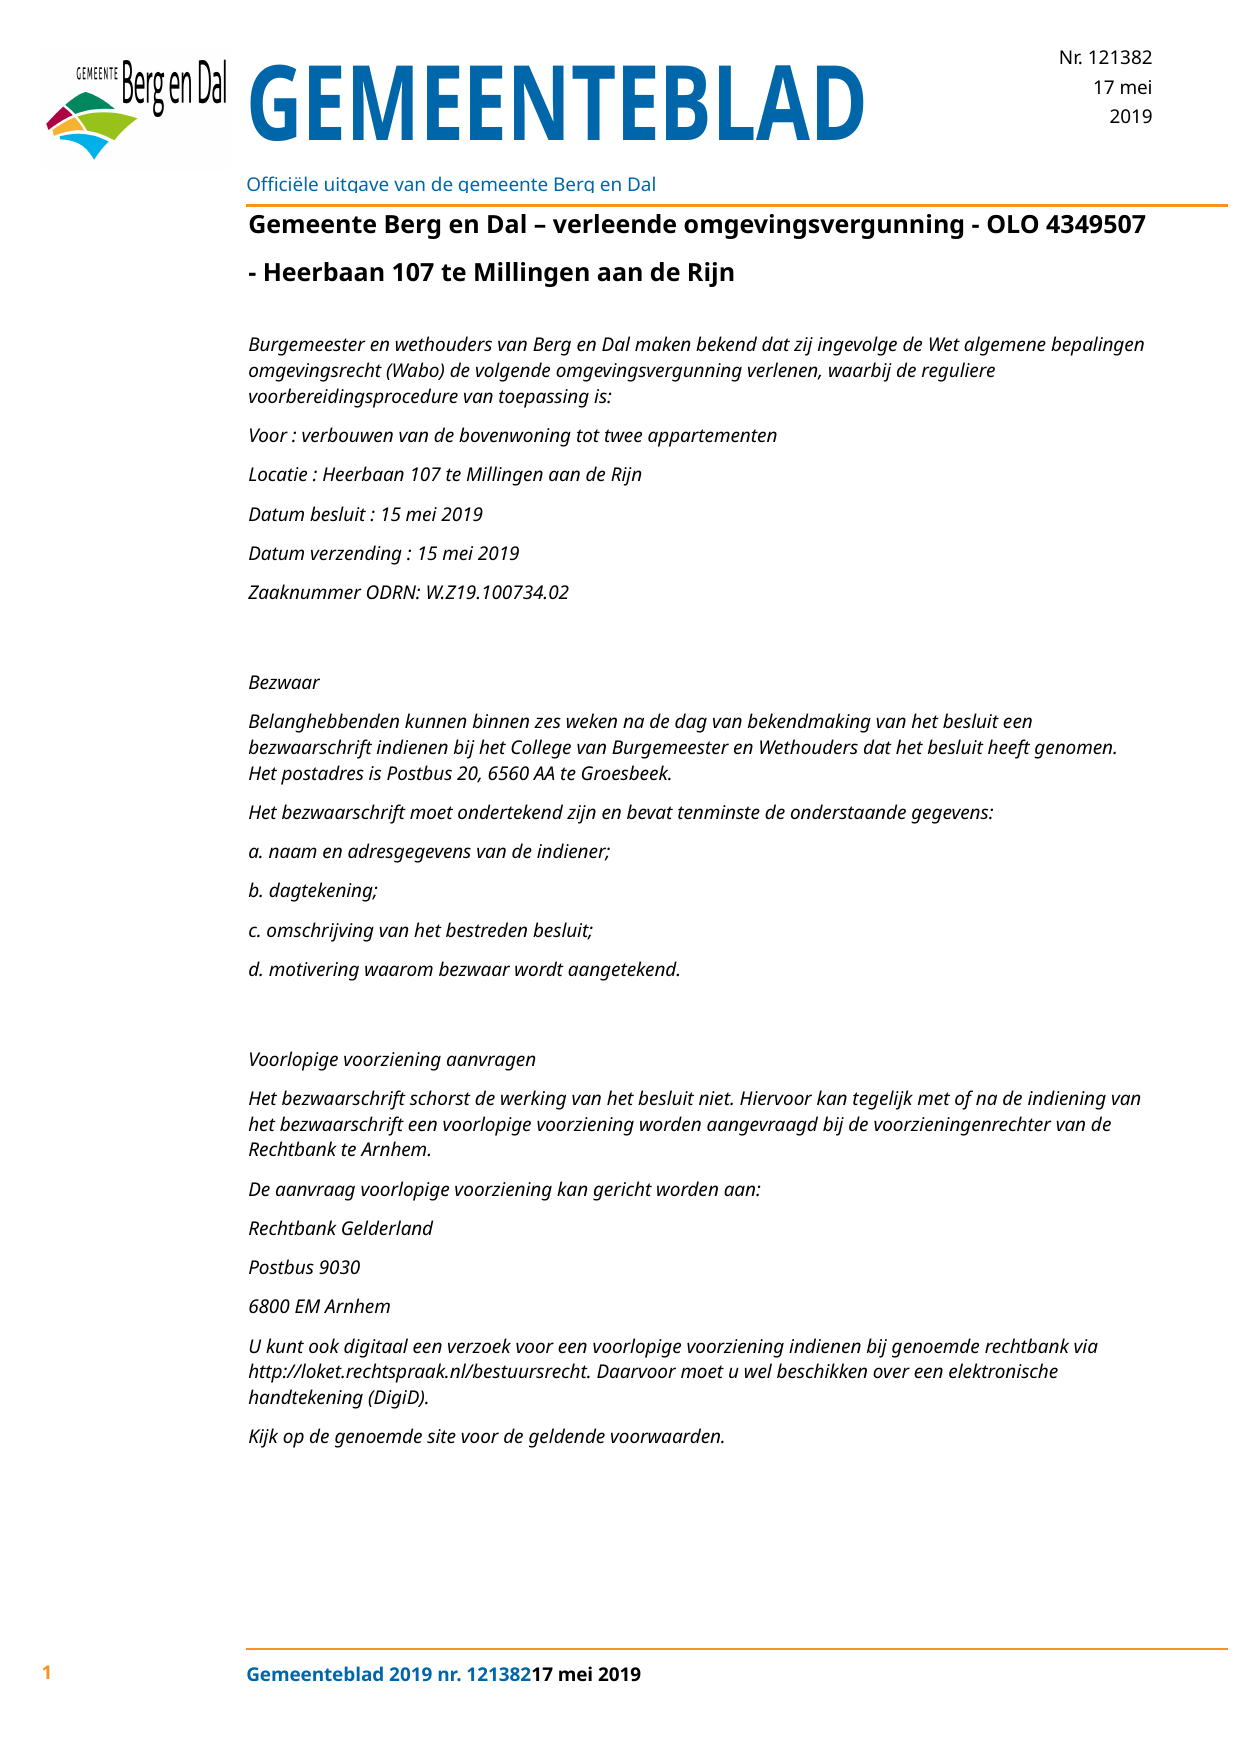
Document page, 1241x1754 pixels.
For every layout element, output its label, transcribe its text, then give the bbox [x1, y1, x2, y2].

text Postbus 9030 [248, 1254, 1152, 1280]
text 6800 EM Arnhem [248, 1293, 1152, 1319]
text a. naam en adresgegevens van de indiener; [248, 838, 1152, 864]
text Zaaknummer ODRN: W.Z19.100734.02 [248, 579, 1152, 605]
text Bezwaar [248, 669, 1152, 695]
text Datum besluit : 15 mei 2019 [248, 501, 1152, 526]
text Rechtbank Gelderland [248, 1215, 1152, 1241]
text U kunt ook digitaal een verzoek voor een voorlopige voorziening indienen bij genoemde rechtbank via http://loket.rechtspraak.nl/bestuursrecht. Daarvoor moet u wel beschikken over een elektronische handtekening (DigiD). [248, 1333, 1152, 1410]
text Het bezwaarschrift schorst de werking van het besluit niet. Hiervoor kan tegelijk met of na de indiening van het bezwaarschrift een voorlopige voorziening worden aangevraagd bij de voorzieningenrechter van de Rechtbank te Arnhem. [248, 1085, 1152, 1162]
text Voorlopige voorziening aanvragen [248, 1046, 1152, 1071]
text Gemeente Berg en Dal – verleende omgevingsvergunning - OLO 4349507 - Heerbaan 107 te Millingen aan de Rijn [248, 207, 1152, 288]
text Belanghebbenden kunnen binnen zes weken na de dag van bekendmaking van het besluit een bezwaarschrift indienen bij het College van Burgemeester en Wethouders dat het besluit heeft genomen. Het postadres is Postbus 20, 6560 AA te Groesbeek. [248, 708, 1152, 785]
text Locatie : Heerbaan 107 te Millingen aan de Rijn [248, 461, 1152, 487]
text d. motivering waarom bezwaar wordt aangetekend. [248, 956, 1152, 982]
text Kijk op de genoemde site voor de geldende voorwaarden. [248, 1423, 1152, 1449]
text Het bezwaarschrift moet ondertekend zijn en bevat tenminste de onderstaande gegevens: [248, 799, 1152, 825]
text b. dagtekening; [248, 877, 1152, 903]
text Datum verzending : 15 mei 2019 [248, 540, 1152, 566]
text De aanvraag voorlopige voorziening kan gericht worden aan: [248, 1176, 1152, 1201]
picture [41, 47, 231, 172]
text c. omschrijving van het bestreden besluit; [248, 917, 1152, 942]
text Voor : verbouwen van de bovenwoning tot twee appartementen [248, 422, 1152, 448]
text Burgemeester en wethouders van Berg en Dal maken bekend dat zij ingevolge de Wet algemene bepalingen omgevingsrecht (Wabo) de volgende omgevingsvergunning verlenen, waarbij de reguliere voorbereidingsprocedure van toepassing is: [248, 331, 1152, 409]
